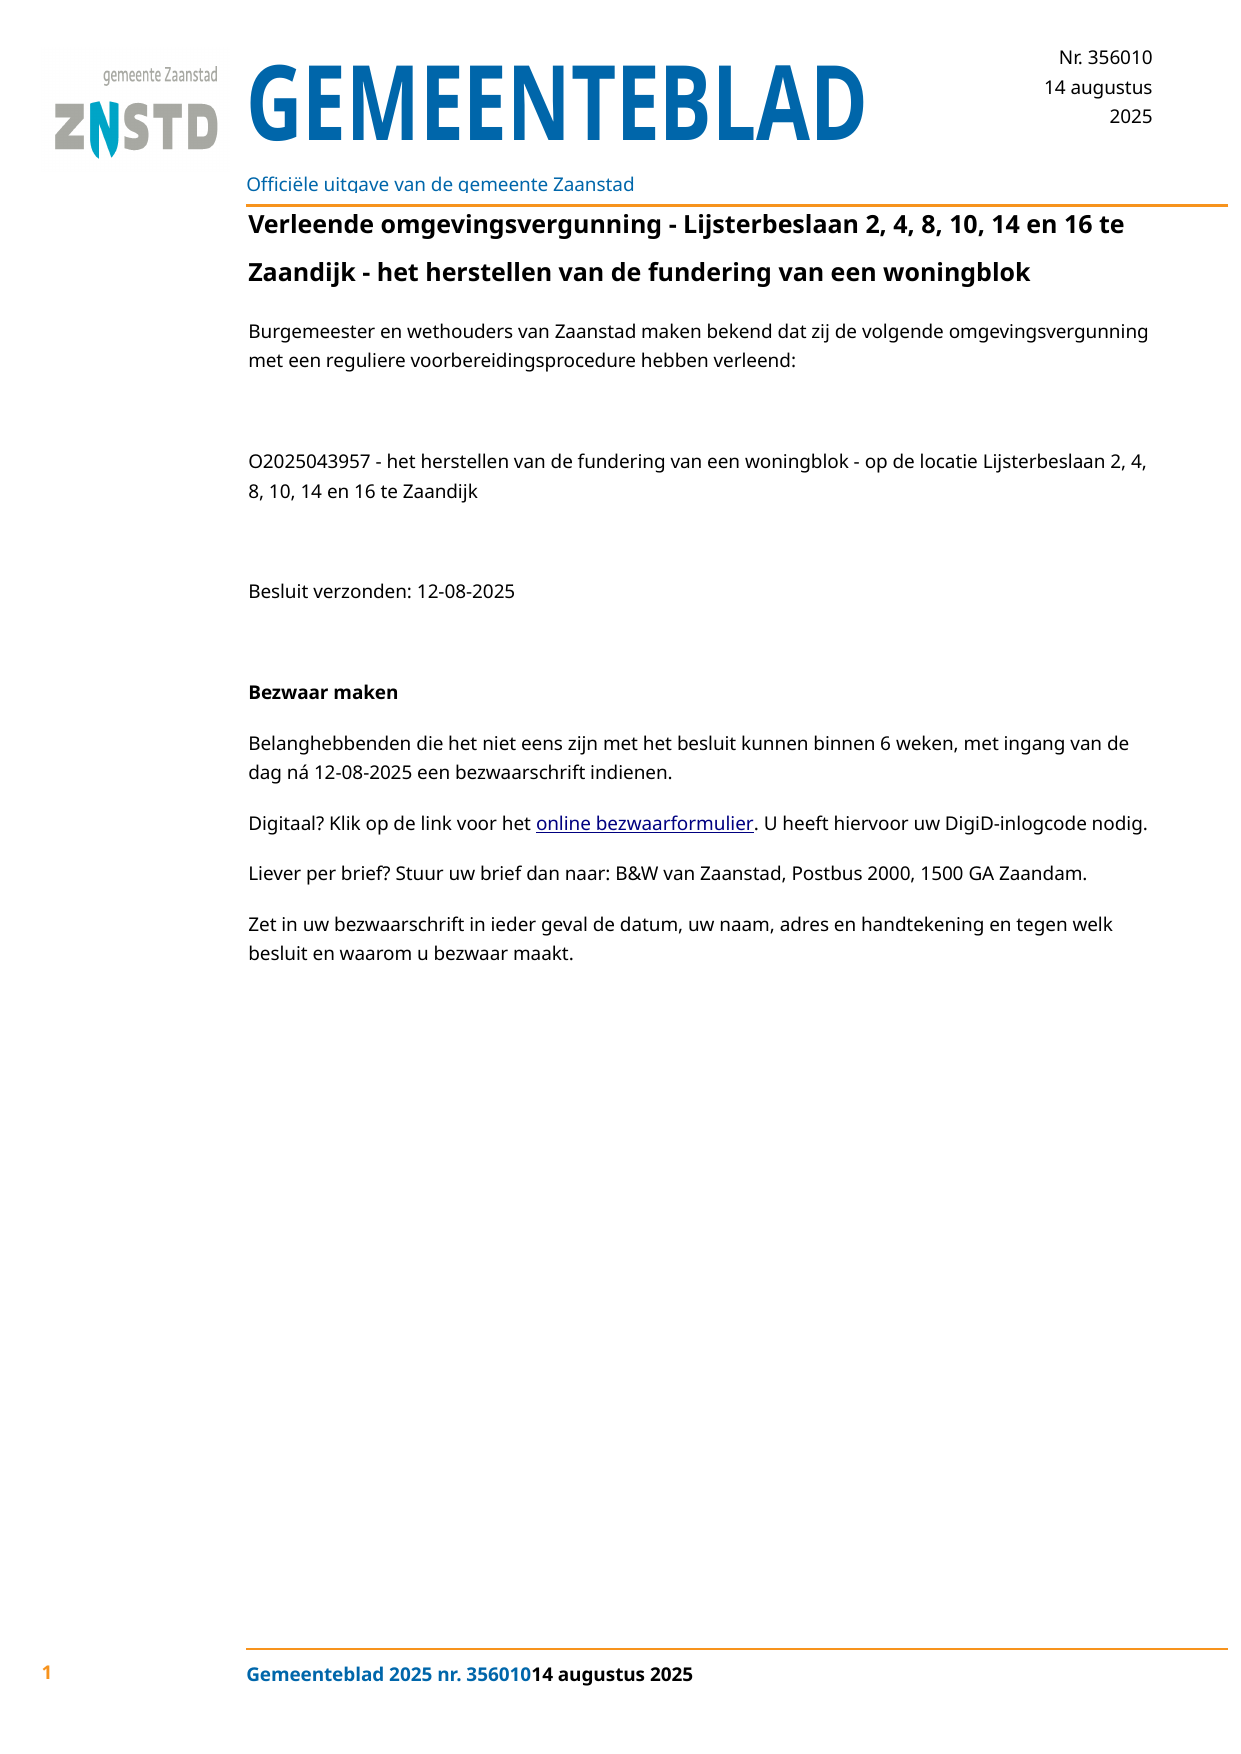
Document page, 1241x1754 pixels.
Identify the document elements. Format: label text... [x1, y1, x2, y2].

text Digitaal? Klik op de link voor het online bezwaarformulier. U heeft hiervoor uw DigiD-inlogcode nodig. [248, 810, 1152, 836]
text Verleende omgevingsvergunning - Lijsterbeslaan 2, 4, 8, 10, 14 en 16 te Zaandijk - het herstellen van de fundering van een woningblok [248, 207, 1152, 288]
text Liever per brief? Stuur uw brief dan naar: B&W van Zaanstad, Postbus 2000, 1500 GA Zaandam. [248, 860, 1152, 886]
text Belanghebbenden die het niet eens zijn met het besluit kunnen binnen 6 weken, met ingang van de dag ná 12-08-2025 een bezwaarschrift indienen. [248, 730, 1152, 785]
text Zet in uw bezwaarschrift in ieder geval de datum, uw naam, adres en handtekening en tegen welk besluit en waarom u bezwaar maakt. [248, 911, 1152, 966]
text O2025043957 - het herstellen van de fundering van een woningblok - op de locatie Lijsterbeslaan 2, 4, 8, 10, 14 en 16 te Zaandijk [248, 448, 1152, 504]
text Burgemeester en wethouders van Zaanstad maken bekend dat zij de volgende omgevingsvergunning met een reguliere voorbereidingsprocedure hebben verleend: [248, 318, 1152, 373]
text Besluit verzonden: 12-08-2025 [248, 579, 1152, 604]
text Bezwaar maken [248, 679, 1152, 705]
picture [41, 47, 231, 172]
